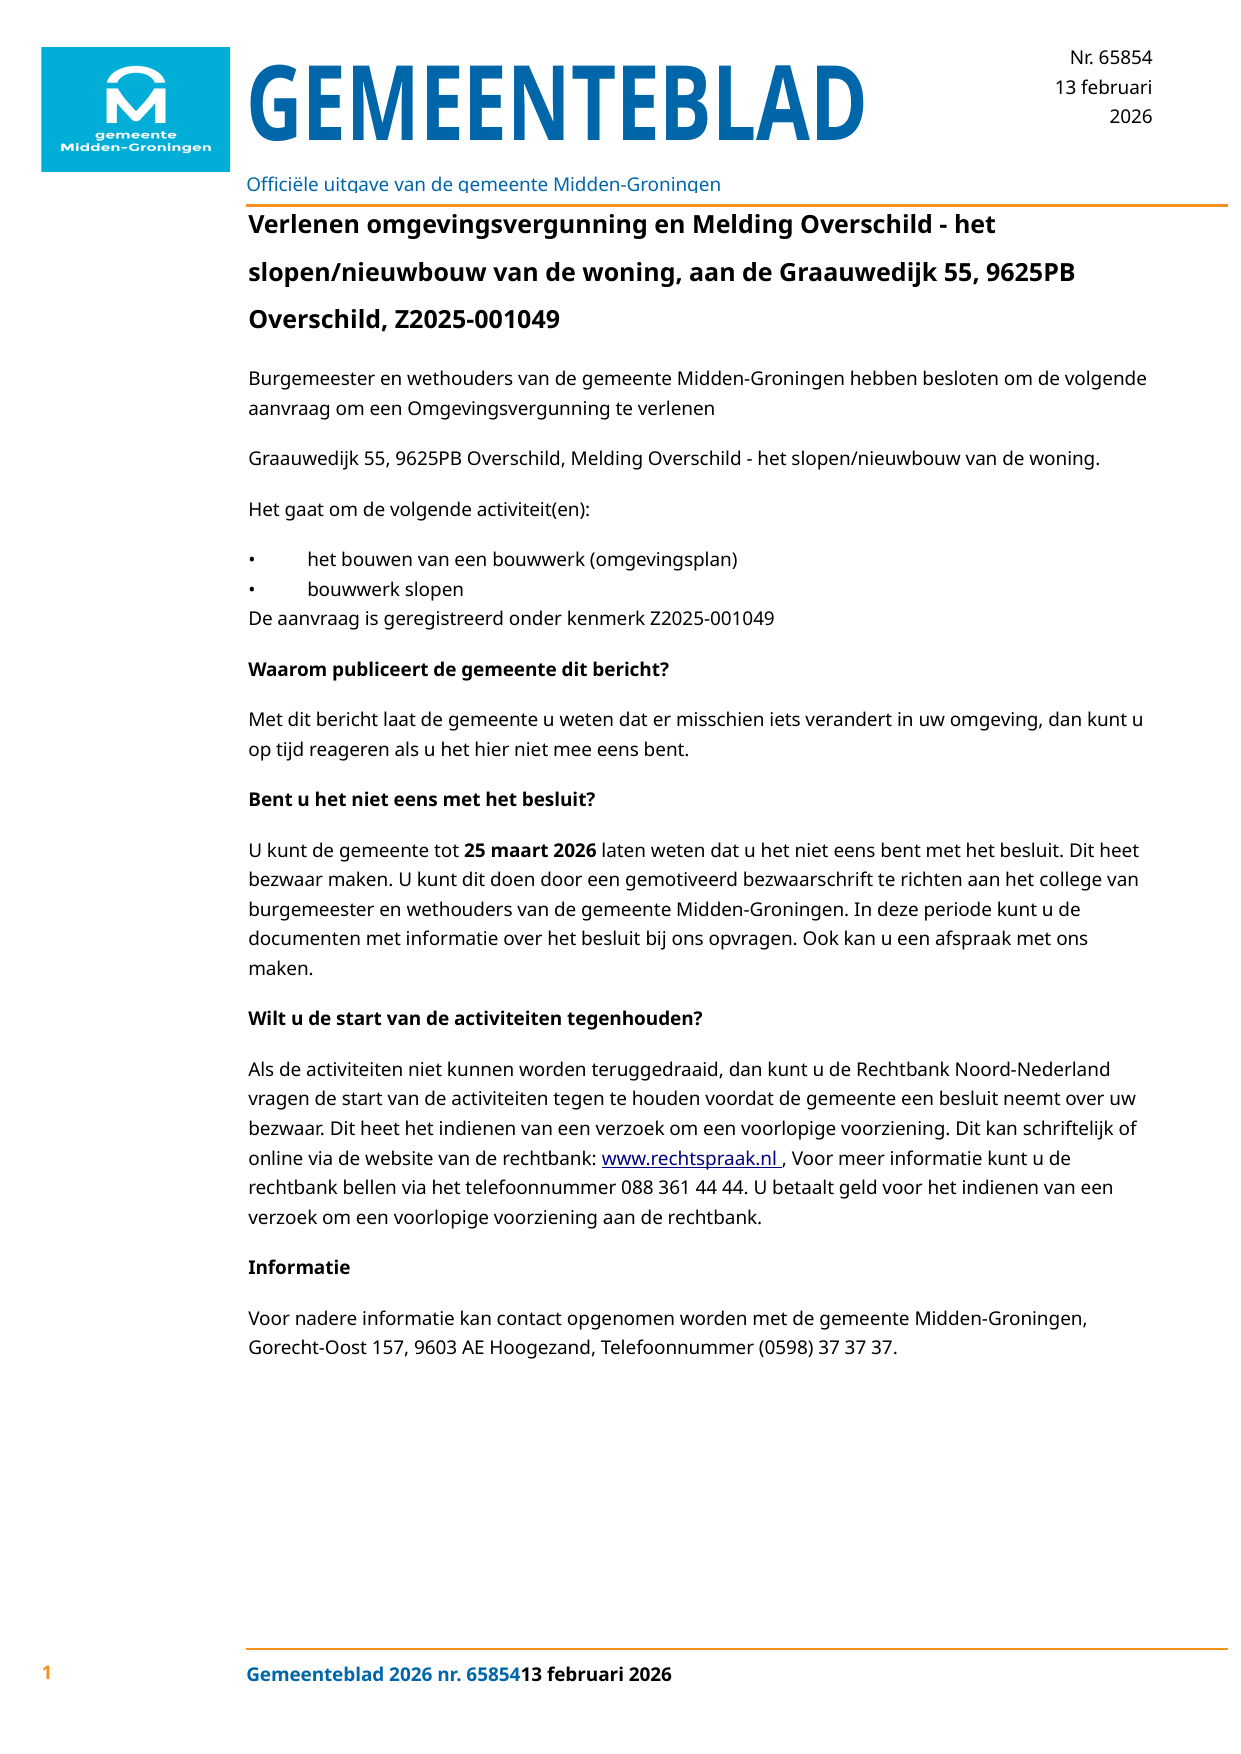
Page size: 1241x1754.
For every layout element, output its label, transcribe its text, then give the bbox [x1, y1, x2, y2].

text U kunt de gemeente tot 25 maart 2026 laten weten dat u het niet eens bent met het besluit. Dit heet bezwaar maken. U kunt dit doen door een gemotiveerd bezwaarschrift te richten aan het college van burgemeester en wethouders van de gemeente Midden-Groningen. In deze periode kunt u de documenten met informatie over het besluit bij ons opvragen. Ook kan u een afspraak met ons maken. [248, 837, 1152, 981]
text Bent u het niet eens met het besluit? [248, 786, 1152, 812]
text Met dit bericht laat de gemeente u weten dat er misschien iets verandert in uw omgeving, dan kunt u op tijd reageren als u het hier niet mee eens bent. [248, 706, 1152, 762]
picture [108, 66, 164, 82]
text Wilt u de start van de activiteiten tegenhouden? [248, 1006, 1152, 1031]
text Graauwedijk 55, 9625PB Overschild, Melding Overschild - het slopen/nieuwbouw van de woning. [248, 446, 1152, 471]
text Als de activiteiten niet kunnen worden teruggedraaid, dan kunt u de Rechtbank Noord-Nederland vragen de start van de activiteiten tegen te houden voordat de gemeente een besluit neemt over uw bezwaar. Dit heet het indienen van een verzoek om een voorlopige voorziening. Dit kan schriftelijk of online via de website van de rechtbank: www.rechtspraak.nl , Voor meer informatie kunt u de rechtbank bellen via het telefoonnummer 088 361 44 44. U betaalt geld voor het indienen van een verzoek om een voorlopige voorziening aan de rechtbank. [248, 1056, 1152, 1229]
text De aanvraag is geregistreerd onder kenmerk Z2025-001049 [248, 606, 1152, 631]
picture [184, 146, 190, 153]
list bouwwerk slopen [248, 576, 1152, 602]
text Voor nadere informatie kan contact opgenomen worden met de gemeente Midden-Groningen, Gorecht-Oost 157, 9603 AE Hoogezand, Telefoonnummer (0598) 37 37 37. [248, 1305, 1152, 1360]
text Waarom publiceert de gemeente dit bericht? [248, 656, 1152, 682]
picture [107, 89, 165, 122]
text Het gaat om de volgende activiteit(en): [248, 496, 1152, 522]
text Informatie [248, 1254, 1152, 1280]
text Burgemeester en wethouders van de gemeente Midden-Groningen hebben besloten om de volgende aanvraag om een Omgevingsvergunning te verlenen [248, 366, 1152, 421]
list het bouwen van een bouwwerk (omgevingsplan) [248, 546, 1152, 572]
text Verlenen omgevingsvergunning en Melding Overschild - het slopen/nieuwbouw van de woning, aan de Graauwedijk 55, 9625PB Overschild, Z2025-001049 [248, 207, 1152, 336]
